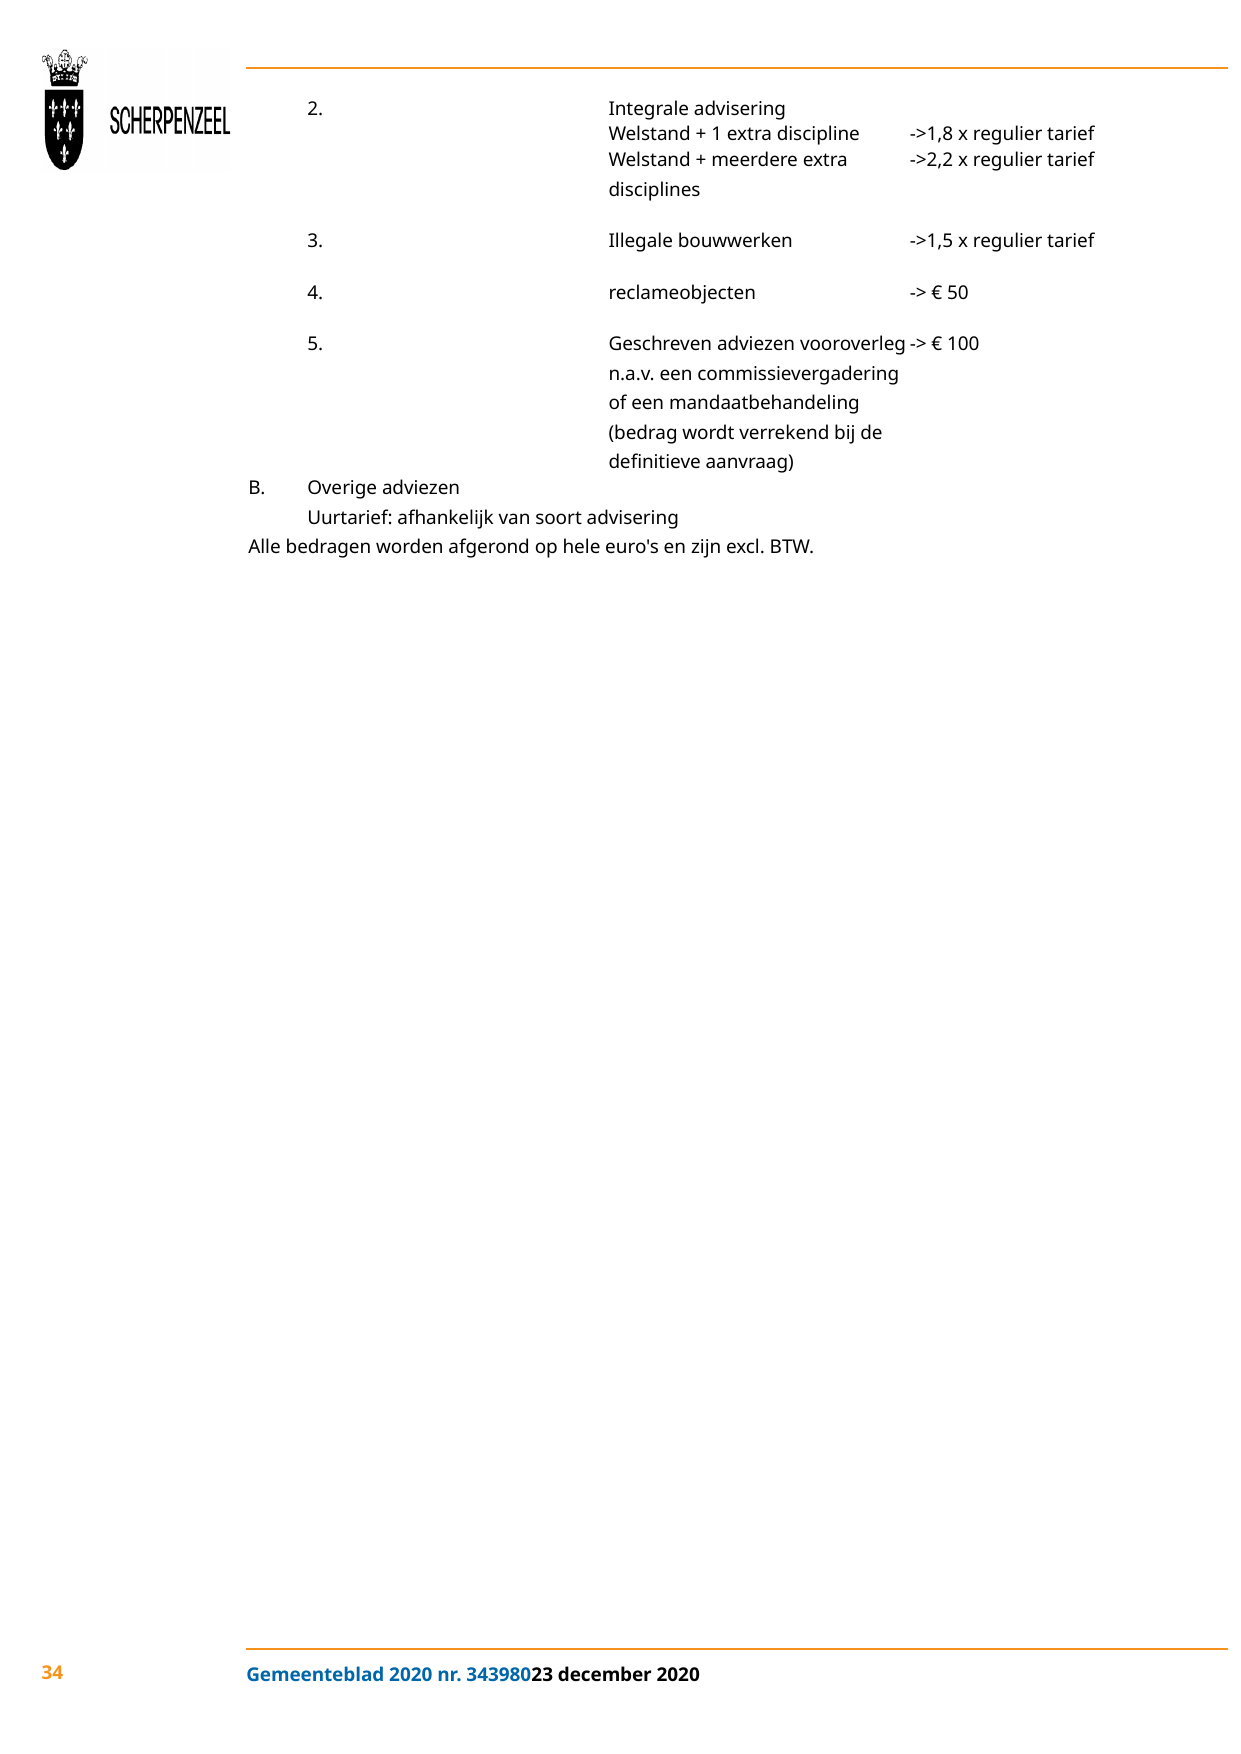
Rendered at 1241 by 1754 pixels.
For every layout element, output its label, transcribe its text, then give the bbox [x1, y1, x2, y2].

table_cell [307, 305, 608, 330]
table_cell -> € 50 [910, 279, 1211, 304]
table_cell 5. [307, 330, 608, 474]
table_cell Illegale bouwwerken [608, 228, 909, 253]
picture [41, 47, 231, 172]
table_cell [307, 253, 608, 279]
table_cell Welstand + meerdere extra disciplines [608, 146, 909, 202]
table_cell [910, 202, 1211, 227]
table_cell [608, 253, 909, 279]
table_cell Geschreven adviezen vooroverleg n.a.v. een commissievergadering of een mandaatbehandeling (bedrag wordt verrekend bij de definitieve aanvraag) [608, 330, 909, 474]
table_cell [608, 202, 909, 227]
table_cell [307, 121, 608, 146]
table_cell reclameobjecten [608, 279, 909, 304]
table_header 2. [307, 95, 608, 121]
table_cell [608, 305, 909, 330]
table_header [910, 95, 1211, 121]
table_cell Welstand + 1 extra discipline [608, 121, 909, 146]
list Overige adviezen [248, 474, 1152, 500]
table_cell [307, 202, 608, 227]
table_cell ->1,8 x regulier tarief [910, 121, 1211, 146]
table_cell [910, 253, 1211, 279]
table_header Integrale advisering [608, 95, 909, 121]
table_cell ->1,5 x regulier tarief [910, 228, 1211, 253]
table_cell [910, 305, 1211, 330]
table_cell 3. [307, 228, 608, 253]
table_cell ->2,2 x regulier tarief [910, 146, 1211, 202]
table_cell 4. [307, 279, 608, 304]
list Uurtarief: afhankelijk van soort advisering [248, 504, 1152, 530]
table_cell -> € 100 [910, 330, 1211, 474]
table_cell [307, 146, 608, 202]
text Alle bedragen worden afgerond op hele euro's en zijn excl. BTW. [248, 534, 1152, 559]
